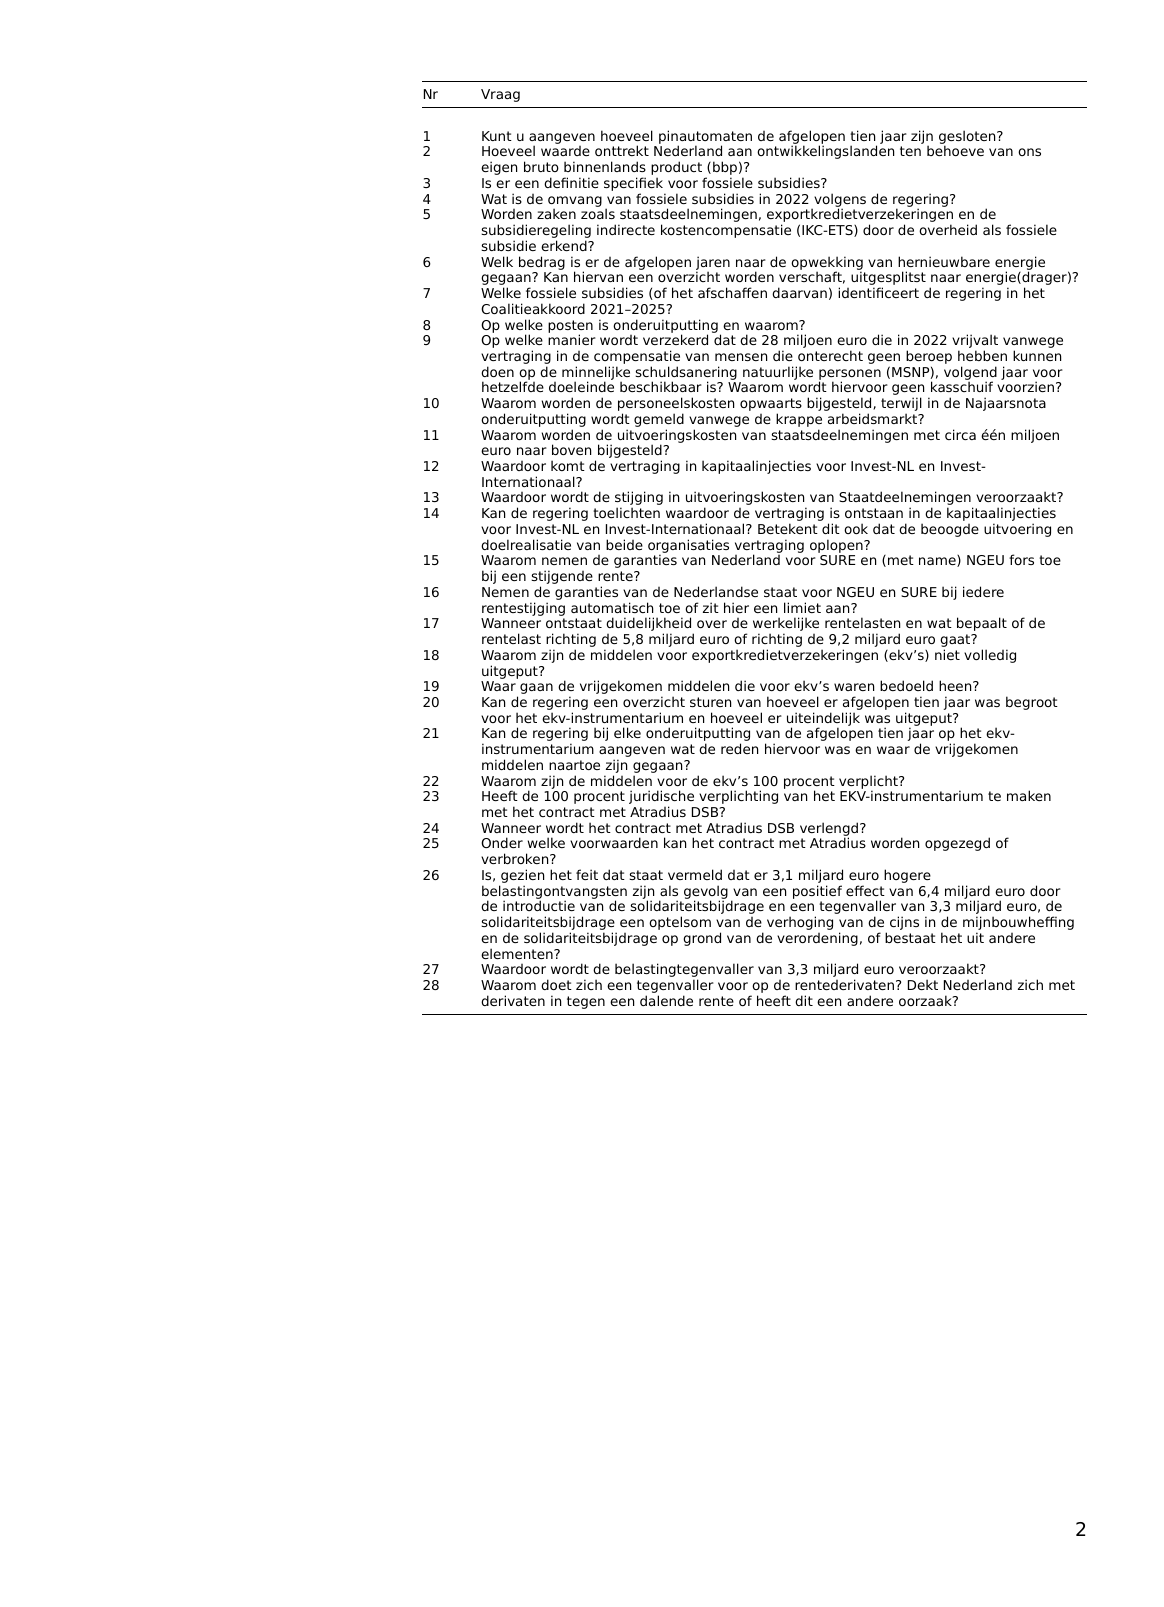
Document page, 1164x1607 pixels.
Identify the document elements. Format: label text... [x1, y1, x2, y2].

table_cell 18 [422, 648, 475, 679]
table_cell Waarom doet zich een tegenvaller voor op de rentederivaten? Dekt Nederland zich met derivaten in tegen een dalende rente of heeft dit een andere oorzaak? [475, 978, 1087, 1014]
table_header Vraag [475, 82, 1087, 107]
table_cell 21 [422, 726, 475, 773]
table_cell 2 [422, 144, 475, 176]
table_cell 8 [422, 317, 475, 333]
table_cell [475, 108, 1087, 128]
table_cell 6 [422, 254, 475, 286]
table_cell Waardoor komt de vertraging in kapitaalinjecties voor Invest-NL en Invest-Internationaal? [475, 459, 1087, 490]
table_cell 7 [422, 286, 475, 317]
table_cell Wanneer ontstaat duidelijkheid over de werkelijke rentelasten en wat bepaalt of de rentelast richting de 5,8 miljard euro of richting de 9,2 miljard euro gaat? [475, 616, 1087, 648]
table_cell 20 [422, 695, 475, 726]
table_cell 13 [422, 490, 475, 506]
table_cell 22 [422, 774, 475, 789]
table_cell Nemen de garanties van de Nederlandse staat voor NGEU en SURE bij iedere rentestijging automatisch toe of zit hier een limiet aan? [475, 585, 1087, 616]
table_cell 14 [422, 506, 475, 553]
table_cell Is, gezien het feit dat staat vermeld dat er 3,1 miljard euro hogere belastingontvangsten zijn als gevolg van een positief effect van 6,4 miljard euro door de introductie van de solidariteitsbijdrage en een tegenvaller van 3,3 miljard euro, de solidariteitsbijdrage een optelsom van de verhoging van de cijns in de mijnbouwheffing en de solidariteitsbijdrage op grond van de verordening, of bestaat het uit andere elementen? [475, 868, 1087, 962]
table_cell Waarom nemen de garanties van Nederland voor SURE en (met name) NGEU fors toe bij een stijgende rente? [475, 553, 1087, 585]
table_cell 23 [422, 789, 475, 821]
table_cell Waarom worden de personeelskosten opwaarts bijgesteld, terwijl in de Najaarsnota onderuitputting wordt gemeld vanwege de krappe arbeidsmarkt? [475, 396, 1087, 427]
table_cell Waarom zijn de middelen voor de ekv’s 100 procent verplicht? [475, 774, 1087, 789]
table_cell Heeft de 100 procent juridische verplichting van het EKV-instrumentarium te maken met het contract met Atradius DSB? [475, 789, 1087, 821]
table_cell 9 [422, 333, 475, 396]
table_cell Kan de regering een overzicht sturen van hoeveel er afgelopen tien jaar was begroot voor het ekv-instrumentarium en hoeveel er uiteindelijk was uitgeput? [475, 695, 1087, 726]
table_cell 17 [422, 616, 475, 648]
table_cell 27 [422, 962, 475, 978]
table_cell 26 [422, 868, 475, 962]
table_cell Waarom worden de uitvoeringskosten van staatsdeelnemingen met circa één miljoen euro naar boven bijgesteld? [475, 428, 1087, 459]
table_cell Waardoor wordt de stijging in uitvoeringskosten van Staatdeelnemingen veroorzaakt? [475, 490, 1087, 506]
table_cell 28 [422, 978, 475, 1014]
table_cell 12 [422, 459, 475, 490]
table_cell Hoeveel waarde onttrekt Nederland aan ontwikkelingslanden ten behoeve van ons eigen bruto binnenlands product (bbp)? [475, 144, 1087, 176]
table_cell Wat is de omvang van fossiele subsidies in 2022 volgens de regering? [475, 191, 1087, 207]
table_cell Waarom zijn de middelen voor exportkredietverzekeringen (ekv’s) niet volledig uitgeput? [475, 648, 1087, 679]
table_cell 3 [422, 176, 475, 191]
table_cell Onder welke voorwaarden kan het contract met Atradius worden opgezegd of verbroken? [475, 836, 1087, 868]
table_cell 1 [422, 129, 475, 144]
table_cell Is er een definitie specifiek voor fossiele subsidies? [475, 176, 1087, 191]
table_cell 10 [422, 396, 475, 427]
table_cell Kunt u aangeven hoeveel pinautomaten de afgelopen tien jaar zijn gesloten? [475, 129, 1087, 144]
table_cell Op welke posten is onderuitputting en waarom? [475, 317, 1087, 333]
table_cell 11 [422, 428, 475, 459]
table_cell Worden zaken zoals staatsdeelnemingen, exportkredietverzekeringen en de subsidieregeling indirecte kostencompensatie (IKC-ETS) door de overheid als fossiele subsidie erkend? [475, 207, 1087, 254]
table_cell 4 [422, 191, 475, 207]
table_cell Wanneer wordt het contract met Atradius DSB verlengd? [475, 821, 1087, 836]
table_cell 16 [422, 585, 475, 616]
table_cell Kan de regering toelichten waardoor de vertraging is ontstaan in de kapitaalinjecties voor Invest-NL en Invest-Internationaal? Betekent dit ook dat de beoogde uitvoering en doelrealisatie van beide organisaties vertraging oplopen? [475, 506, 1087, 553]
table_cell 25 [422, 836, 475, 868]
table_cell Kan de regering bij elke onderuitputting van de afgelopen tien jaar op het ekv-instrumentarium aangeven wat de reden hiervoor was en waar de vrijgekomen middelen naartoe zijn gegaan? [475, 726, 1087, 773]
table_cell Welke fossiele subsidies (of het afschaffen daarvan) identificeert de regering in het Coalitieakkoord 2021–2025? [475, 286, 1087, 317]
table_header Nr [422, 82, 475, 107]
table_cell 24 [422, 821, 475, 836]
table_cell Waardoor wordt de belastingtegenvaller van 3,3 miljard euro veroorzaakt? [475, 962, 1087, 978]
table_cell [422, 108, 475, 128]
table_cell Waar gaan de vrijgekomen middelen die voor ekv’s waren bedoeld heen? [475, 679, 1087, 695]
table_cell Op welke manier wordt verzekerd dat de 28 miljoen euro die in 2022 vrijvalt vanwege vertraging in de compensatie van mensen die onterecht geen beroep hebben kunnen doen op de minnelijke schuldsanering natuurlijke personen (MSNP), volgend jaar voor hetzelfde doeleinde beschikbaar is? Waarom wordt hiervoor geen kasschuif voorzien? [475, 333, 1087, 396]
table_cell 15 [422, 553, 475, 585]
table_cell 19 [422, 679, 475, 695]
table_cell 5 [422, 207, 475, 254]
table_cell Welk bedrag is er de afgelopen jaren naar de opwekking van hernieuwbare energie gegaan? Kan hiervan een overzicht worden verschaft, uitgesplitst naar energie(drager)? [475, 254, 1087, 286]
